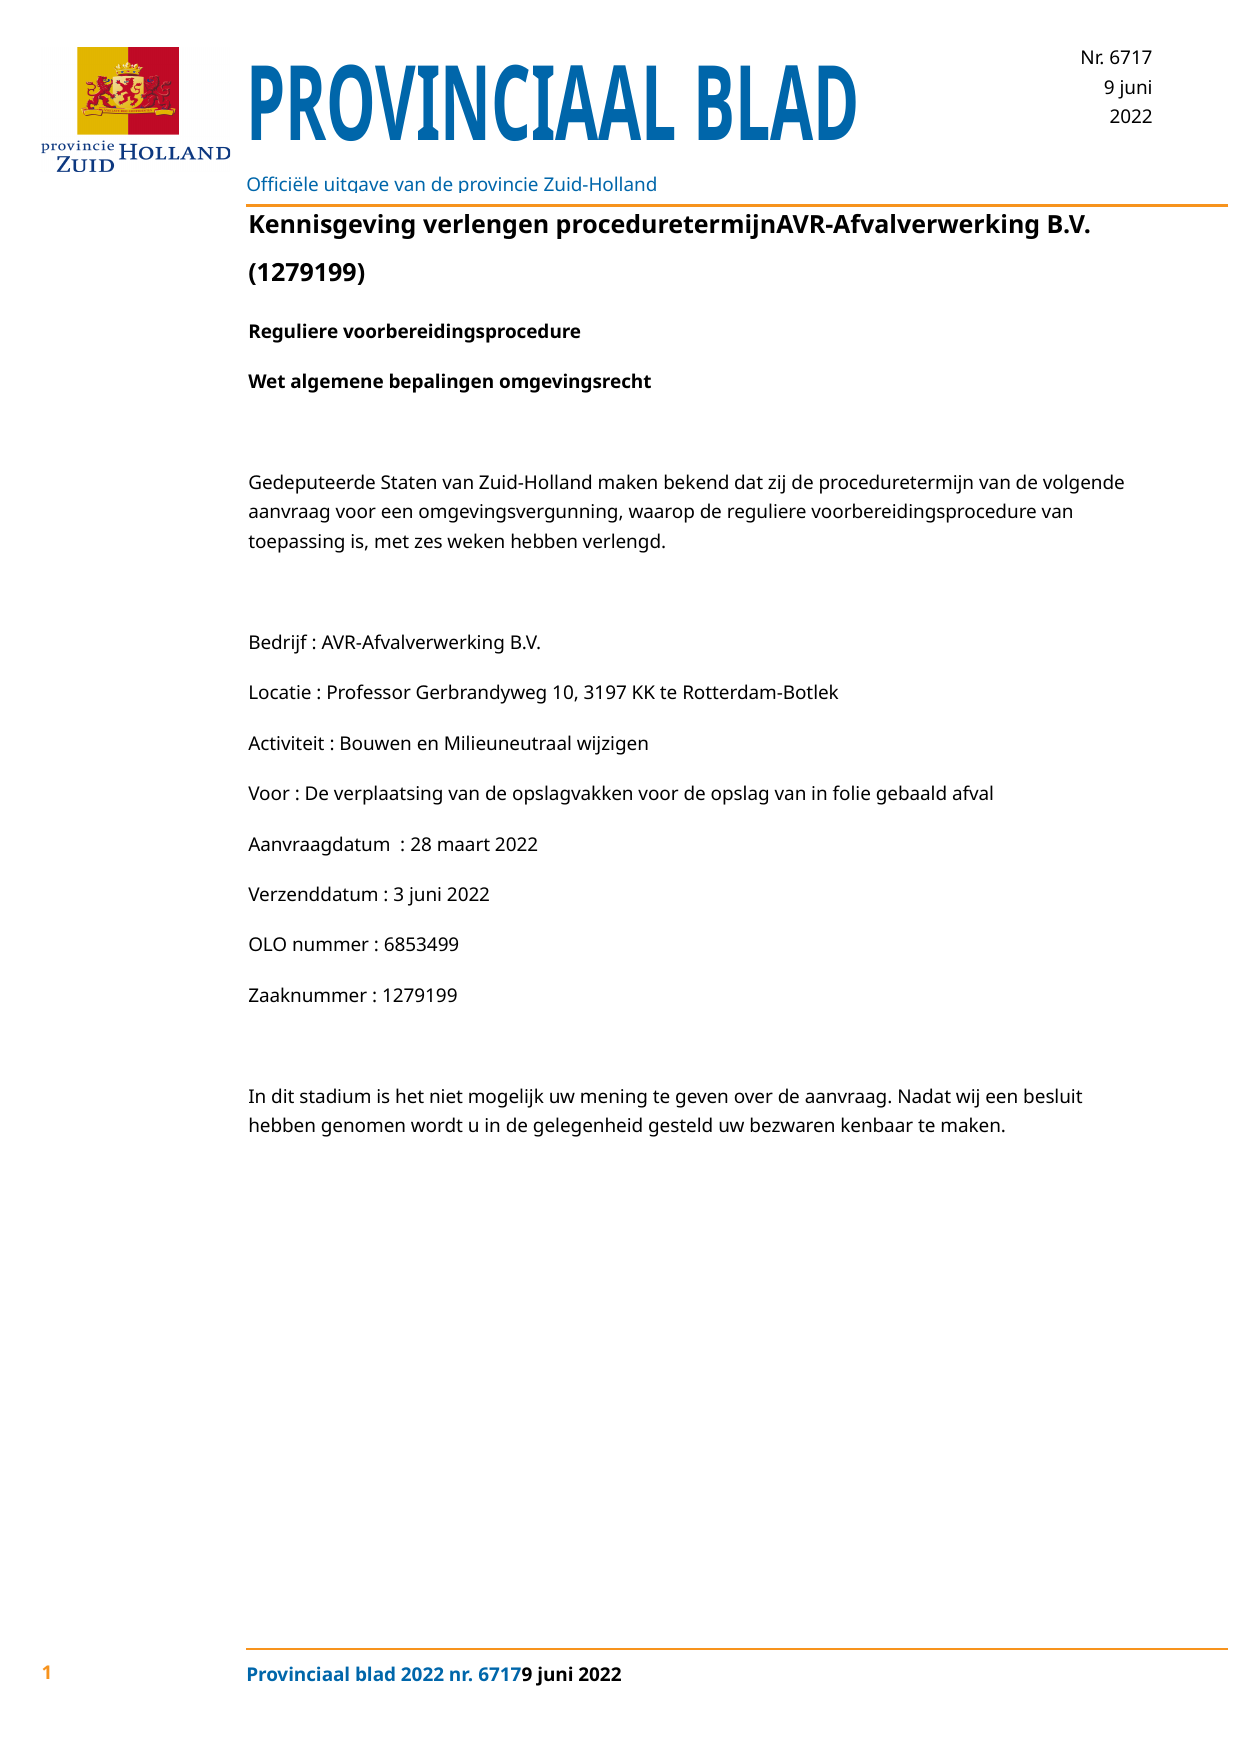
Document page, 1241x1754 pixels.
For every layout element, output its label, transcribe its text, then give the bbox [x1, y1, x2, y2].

text Zaaknummer : 1279199 [248, 982, 1152, 1008]
text Verzenddatum : 3 juni 2022 [248, 881, 1152, 907]
text Activiteit : Bouwen en Milieuneutraal wijzigen [248, 730, 1152, 756]
text Locatie : Professor Gerbrandyweg 10, 3197 KK te Rotterdam-Botlek [248, 679, 1152, 705]
text Wet algemene bepalingen omgevingsrecht [248, 368, 1152, 394]
text Gedeputeerde Staten van Zuid-Holland maken bekend dat zij de proceduretermijn van de volgende aanvraag voor een omgevingsvergunning, waarop de reguliere voorbereidingsprocedure van toepassing is, met zes weken hebben verlengd. [248, 469, 1152, 554]
picture [41, 47, 231, 172]
text In dit stadium is het niet mogelijk uw mening te geven over de aanvraag. Nadat wij een besluit hebben genomen wordt u in de gelegenheid gesteld uw bezwaren kenbaar te maken. [248, 1083, 1152, 1138]
text Aanvraagdatum : 28 maart 2022 [248, 831, 1152, 857]
text OLO nummer : 6853499 [248, 932, 1152, 957]
text Voor : De verplaatsing van de opslagvakken voor de opslag van in folie gebaald afval [248, 780, 1152, 806]
text Kennisgeving verlengen proceduretermijnAVR-Afvalverwerking B.V. (1279199) [248, 207, 1152, 288]
text Reguliere voorbereidingsprocedure [248, 318, 1152, 344]
text Bedrijf : AVR-Afvalverwerking B.V. [248, 629, 1152, 655]
